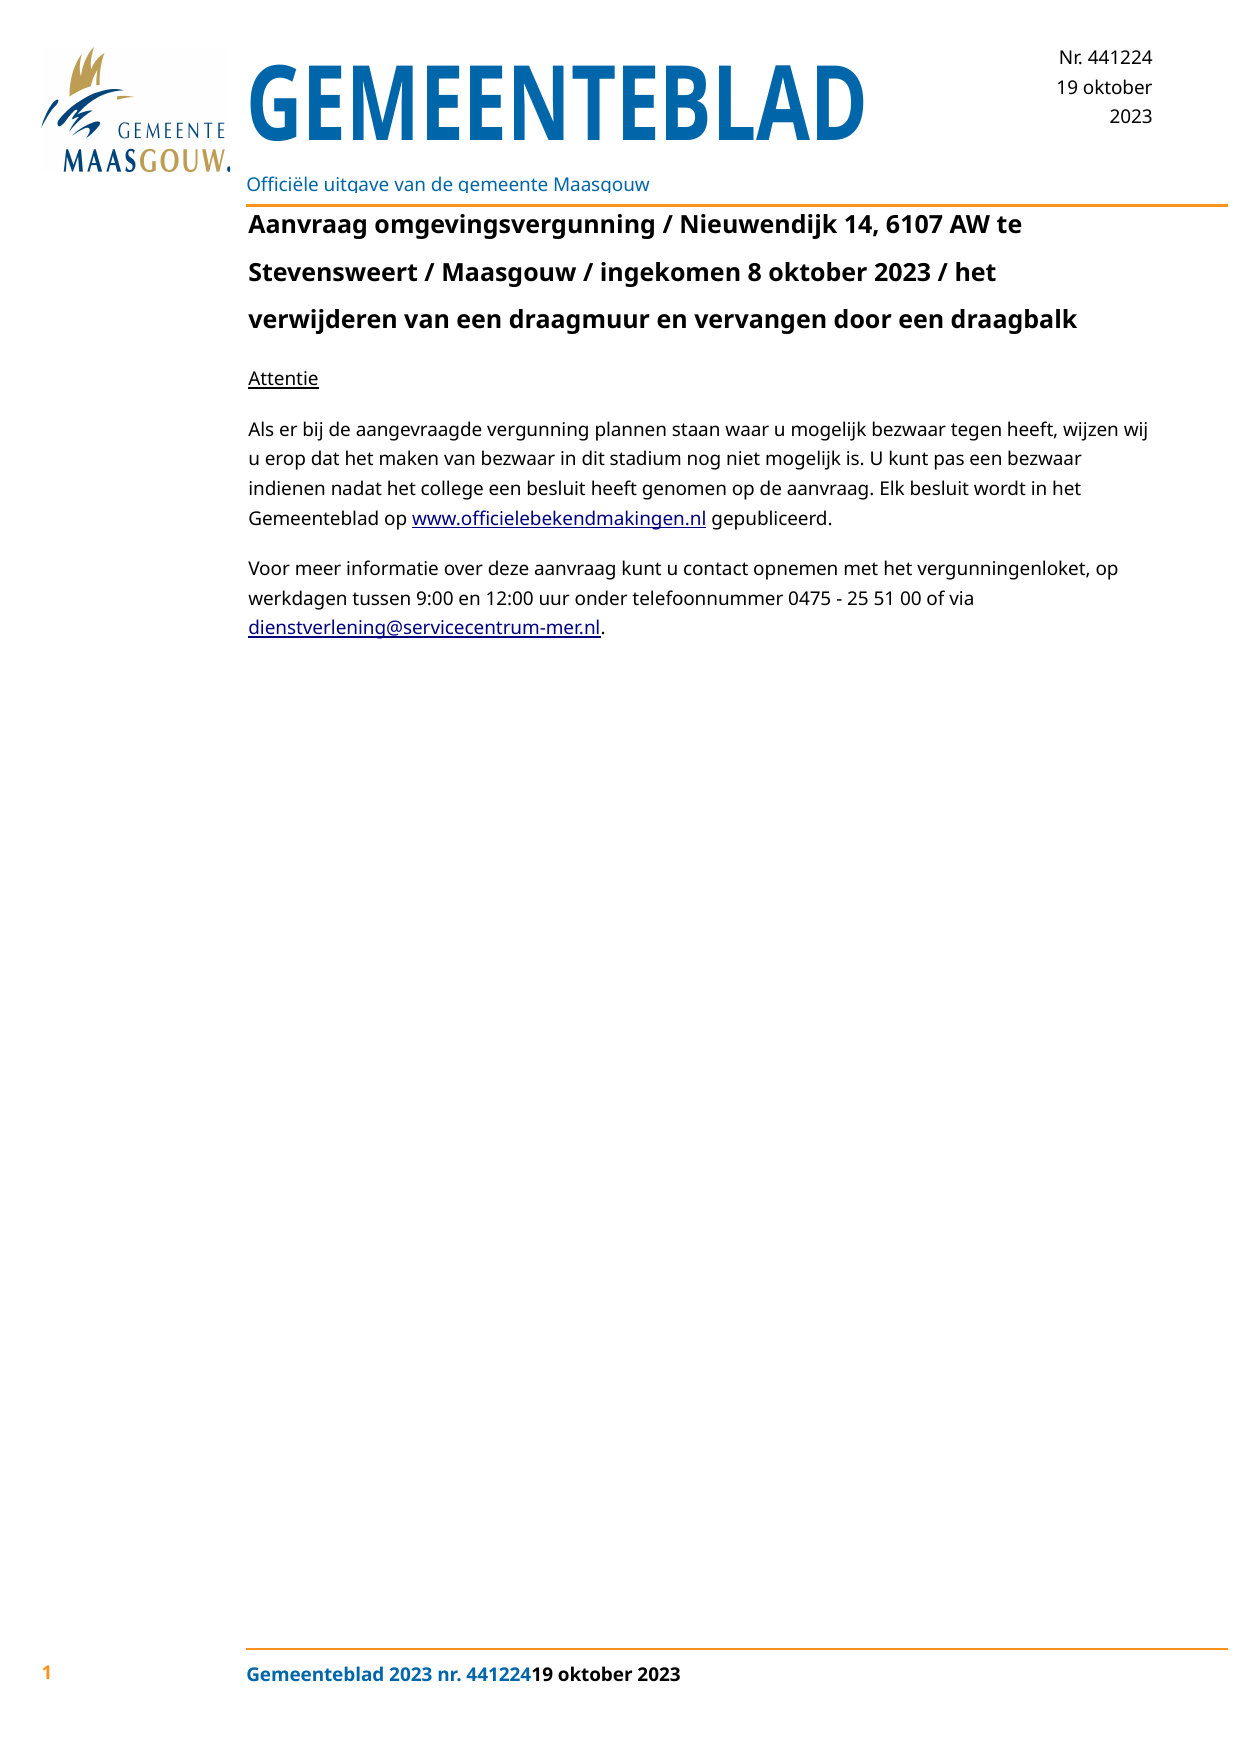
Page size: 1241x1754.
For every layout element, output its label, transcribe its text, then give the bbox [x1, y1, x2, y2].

text Als er bij de aangevraagde vergunning plannen staan waar u mogelijk bezwaar tegen heeft, wijzen wij u erop dat het maken van bezwaar in dit stadium nog niet mogelijk is. U kunt pas een bezwaar indienen nadat het college een besluit heeft genomen op de aanvraag. Elk besluit wordt in het Gemeenteblad op www.officielebekendmakingen.nl gepubliceerd. [248, 416, 1152, 530]
text Attentie [248, 366, 1152, 391]
text Voor meer informatie over deze aanvraag kunt u contact opnemen met het vergunningenloket, op werkdagen tussen 9:00 en 12:00 uur onder telefoonnummer 0475 - 25 51 00 of via dienstverlening@servicecentrum-mer.nl. [248, 555, 1152, 640]
picture [41, 47, 231, 172]
text Aanvraag omgevingsvergunning / Nieuwendijk 14, 6107 AW te Stevensweert / Maasgouw / ingekomen 8 oktober 2023 / het verwijderen van een draagmuur en vervangen door een draagbalk [248, 207, 1152, 336]
